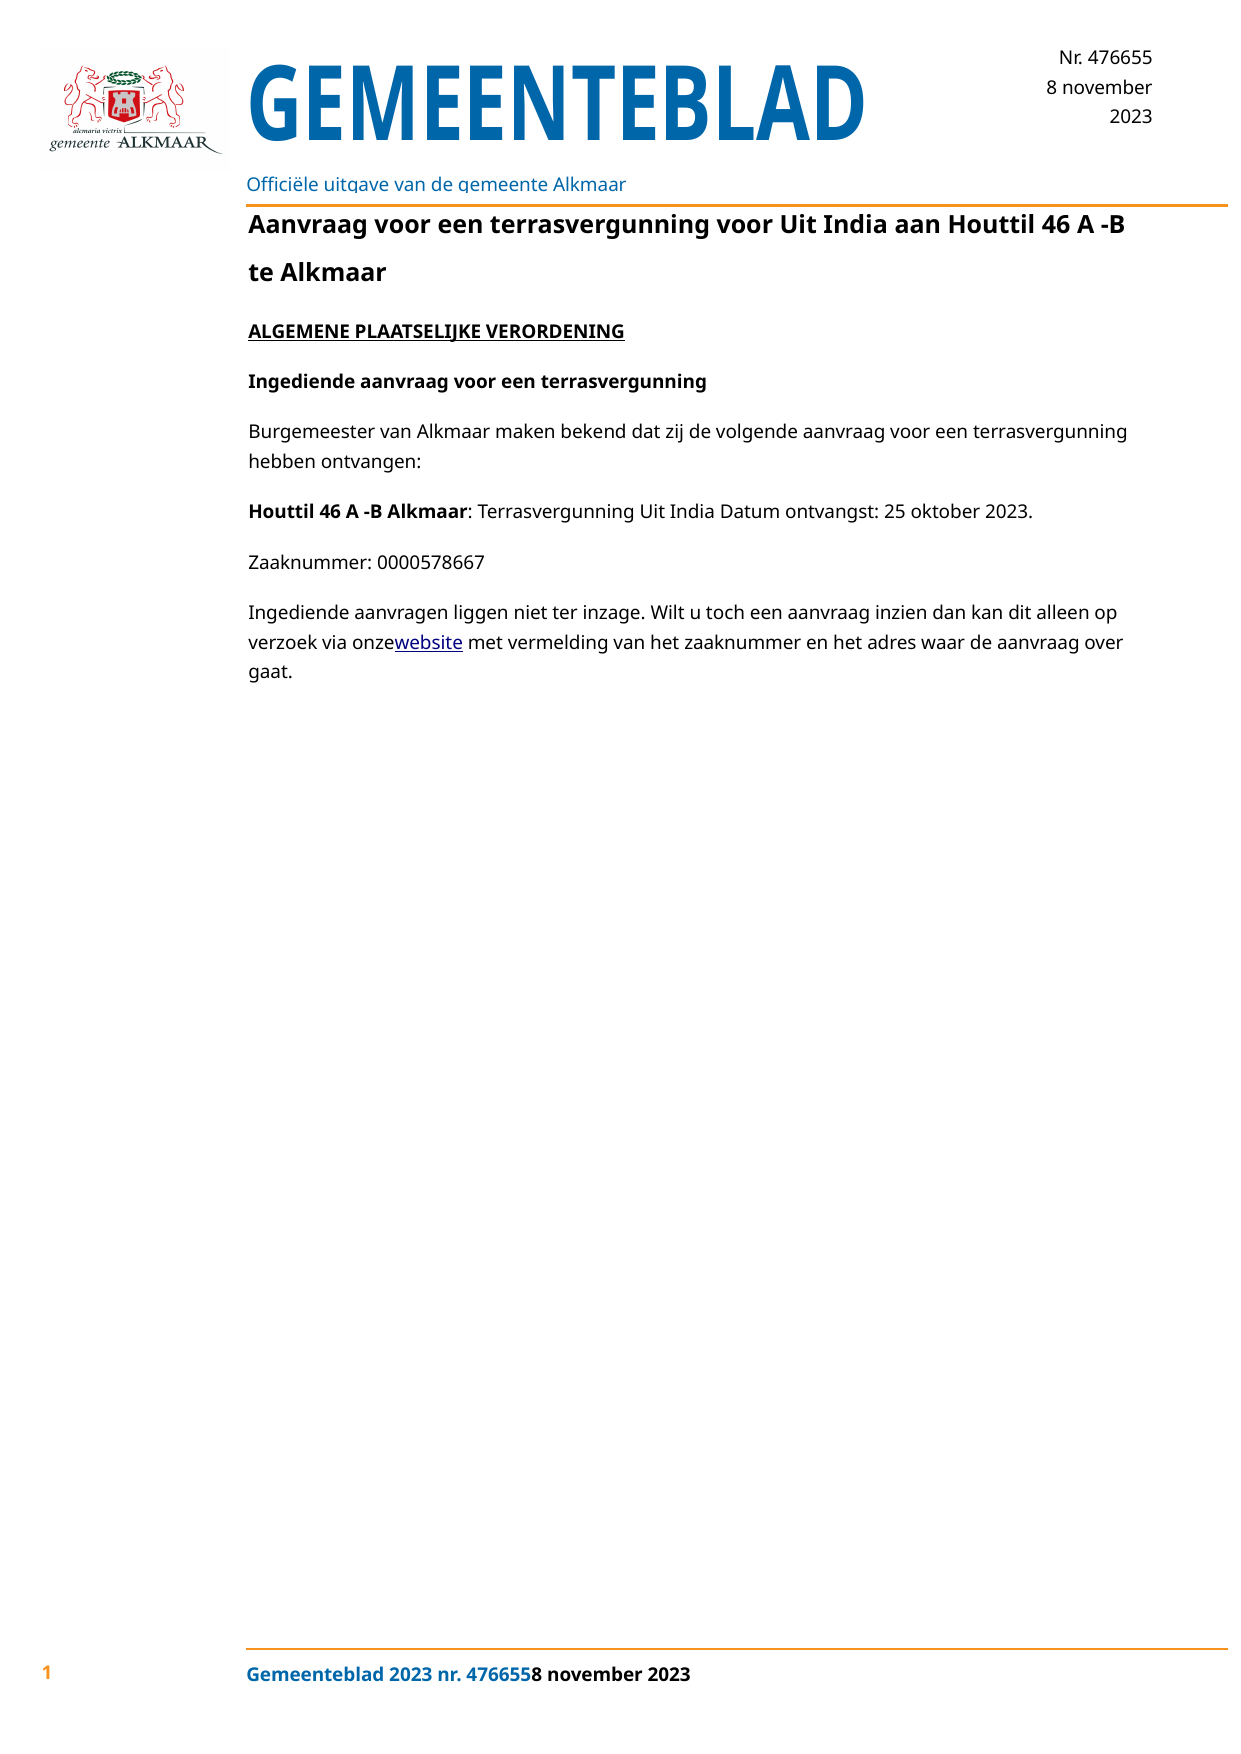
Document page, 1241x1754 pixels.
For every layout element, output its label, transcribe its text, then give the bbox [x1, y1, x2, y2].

text Ingediende aanvraag voor een terrasvergunning [248, 368, 1152, 394]
picture [41, 47, 231, 172]
text Ingediende aanvragen liggen niet ter inzage. Wilt u toch een aanvraag inzien dan kan dit alleen op verzoek via onzewebsite met vermelding van het zaaknummer en het adres waar de aanvraag over gaat. [248, 599, 1152, 684]
text Houttil 46 A -B Alkmaar: Terrasvergunning Uit India Datum ontvangst: 25 oktober 2023. [248, 499, 1152, 524]
text Burgemeester van Alkmaar maken bekend dat zij de volgende aanvraag voor een terrasvergunning hebben ontvangen: [248, 419, 1152, 474]
text Aanvraag voor een terrasvergunning voor Uit India aan Houttil 46 A -B te Alkmaar [248, 207, 1152, 288]
text Zaaknummer: 0000578667 [248, 549, 1152, 575]
text ALGEMENE PLAATSELIJKE VERORDENING [248, 318, 1152, 344]
